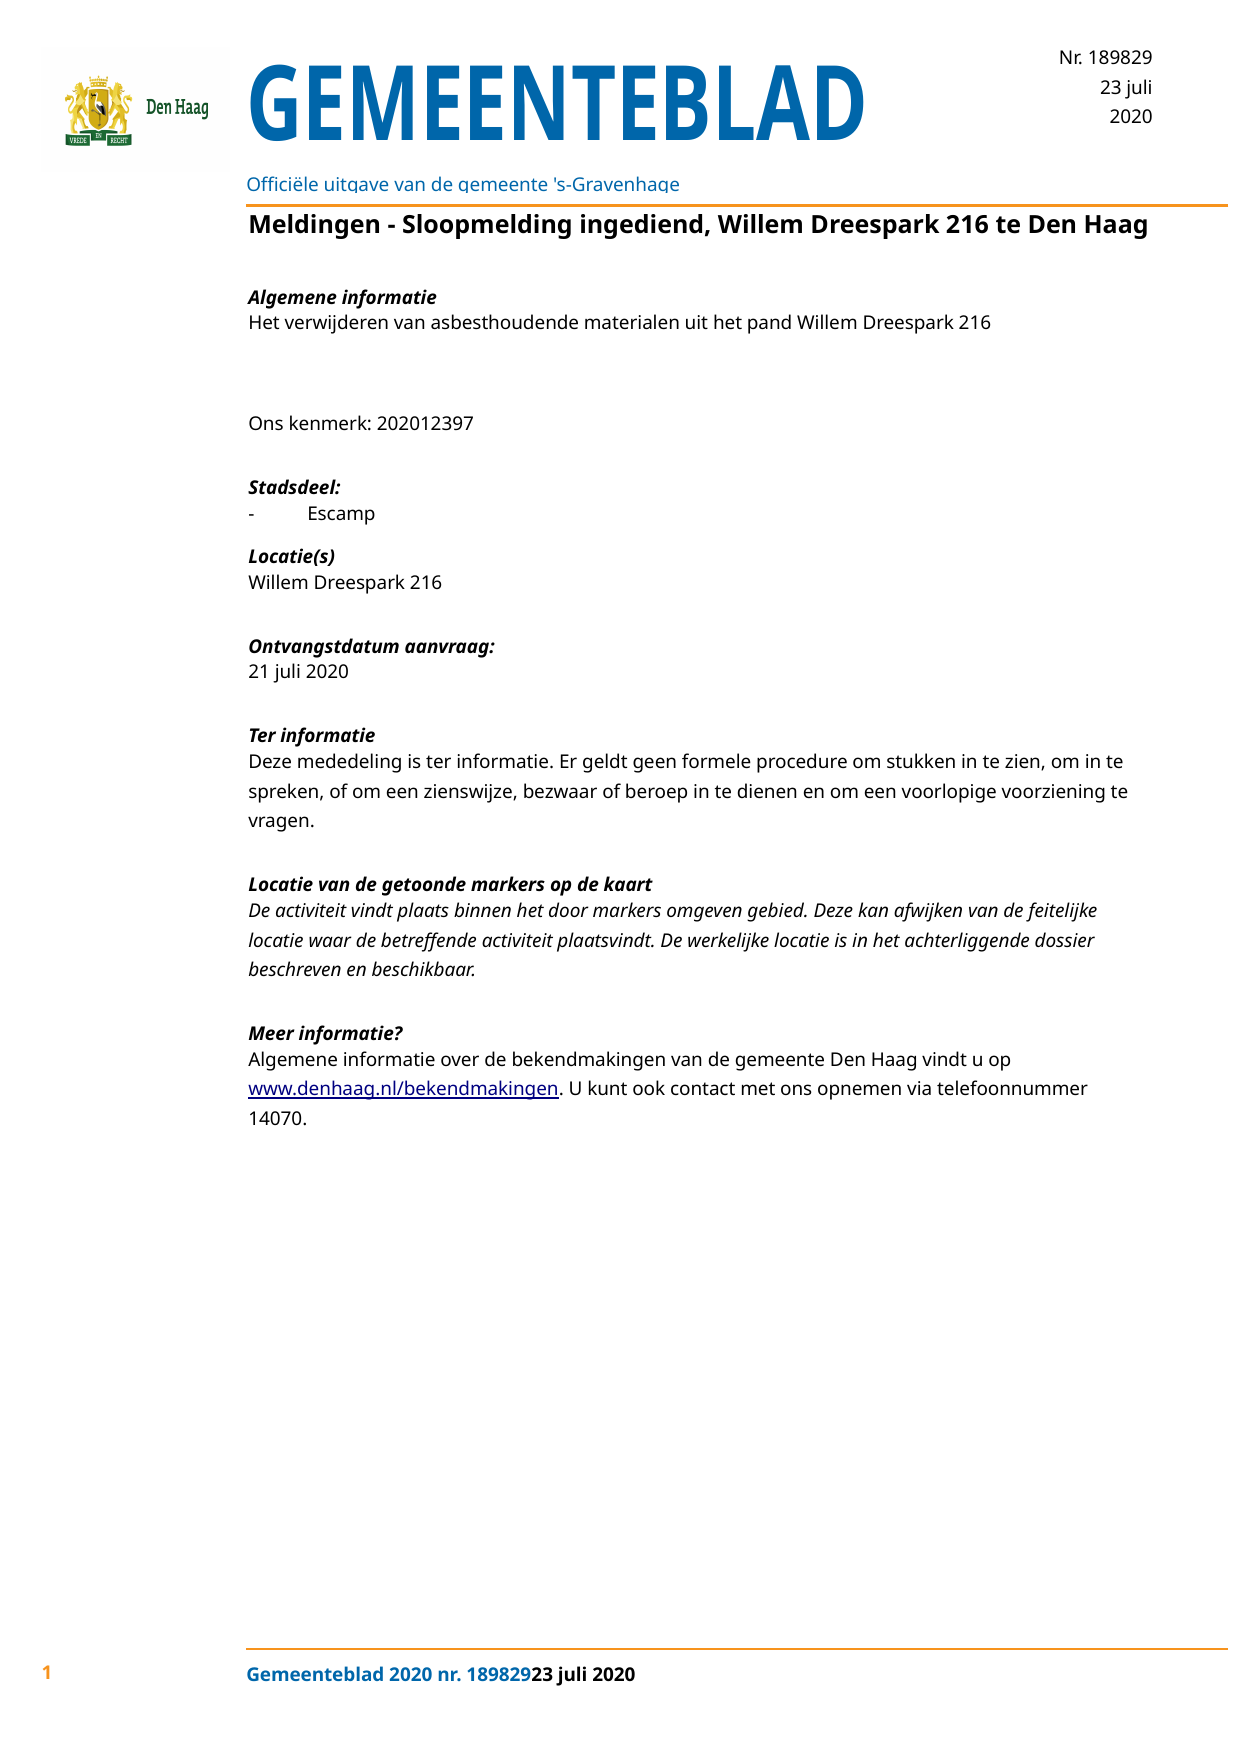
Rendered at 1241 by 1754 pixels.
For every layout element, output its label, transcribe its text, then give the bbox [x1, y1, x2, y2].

text Stadsdeel: [248, 474, 1152, 500]
text Ontvangstdatum aanvraag: [248, 633, 1152, 659]
text Meldingen - Sloopmelding ingediend, Willem Dreespark 216 te Den Haag [248, 207, 1152, 241]
text Locatie van de getoonde markers op de kaart [248, 871, 1152, 897]
text Algemene informatie [248, 284, 1152, 309]
text De activiteit vindt plaats binnen het door markers omgeven gebied. Deze kan afwijken van de feitelijke locatie waar de betreffende activiteit plaatsvindt. De werkelijke locatie is in het achterliggende dossier beschreven en beschikbaar. [248, 897, 1152, 982]
list Escamp [248, 500, 1152, 526]
text Meer informatie? [248, 1020, 1152, 1046]
text Ons kenmerk: 202012397 [248, 410, 1152, 436]
text 21 juli 2020 [248, 659, 1152, 684]
text Locatie(s) [248, 543, 1152, 569]
picture [41, 47, 231, 172]
text Willem Dreespark 216 [248, 569, 1152, 595]
text Het verwijderen van asbesthoudende materialen uit het pand Willem Dreespark 216 [248, 309, 1152, 335]
text Algemene informatie over de bekendmakingen van de gemeente Den Haag vindt u op www.denhaag.nl/bekendmakingen. U kunt ook contact met ons opnemen via telefoonnummer 14070. [248, 1046, 1152, 1131]
text Deze mededeling is ter informatie. Er geldt geen formele procedure om stukken in te zien, om in te spreken, of om een zienswijze, bezwaar of beroep in te dienen en om een voorlopige voorziening te vragen. [248, 748, 1152, 833]
text Ter informatie [248, 723, 1152, 748]
